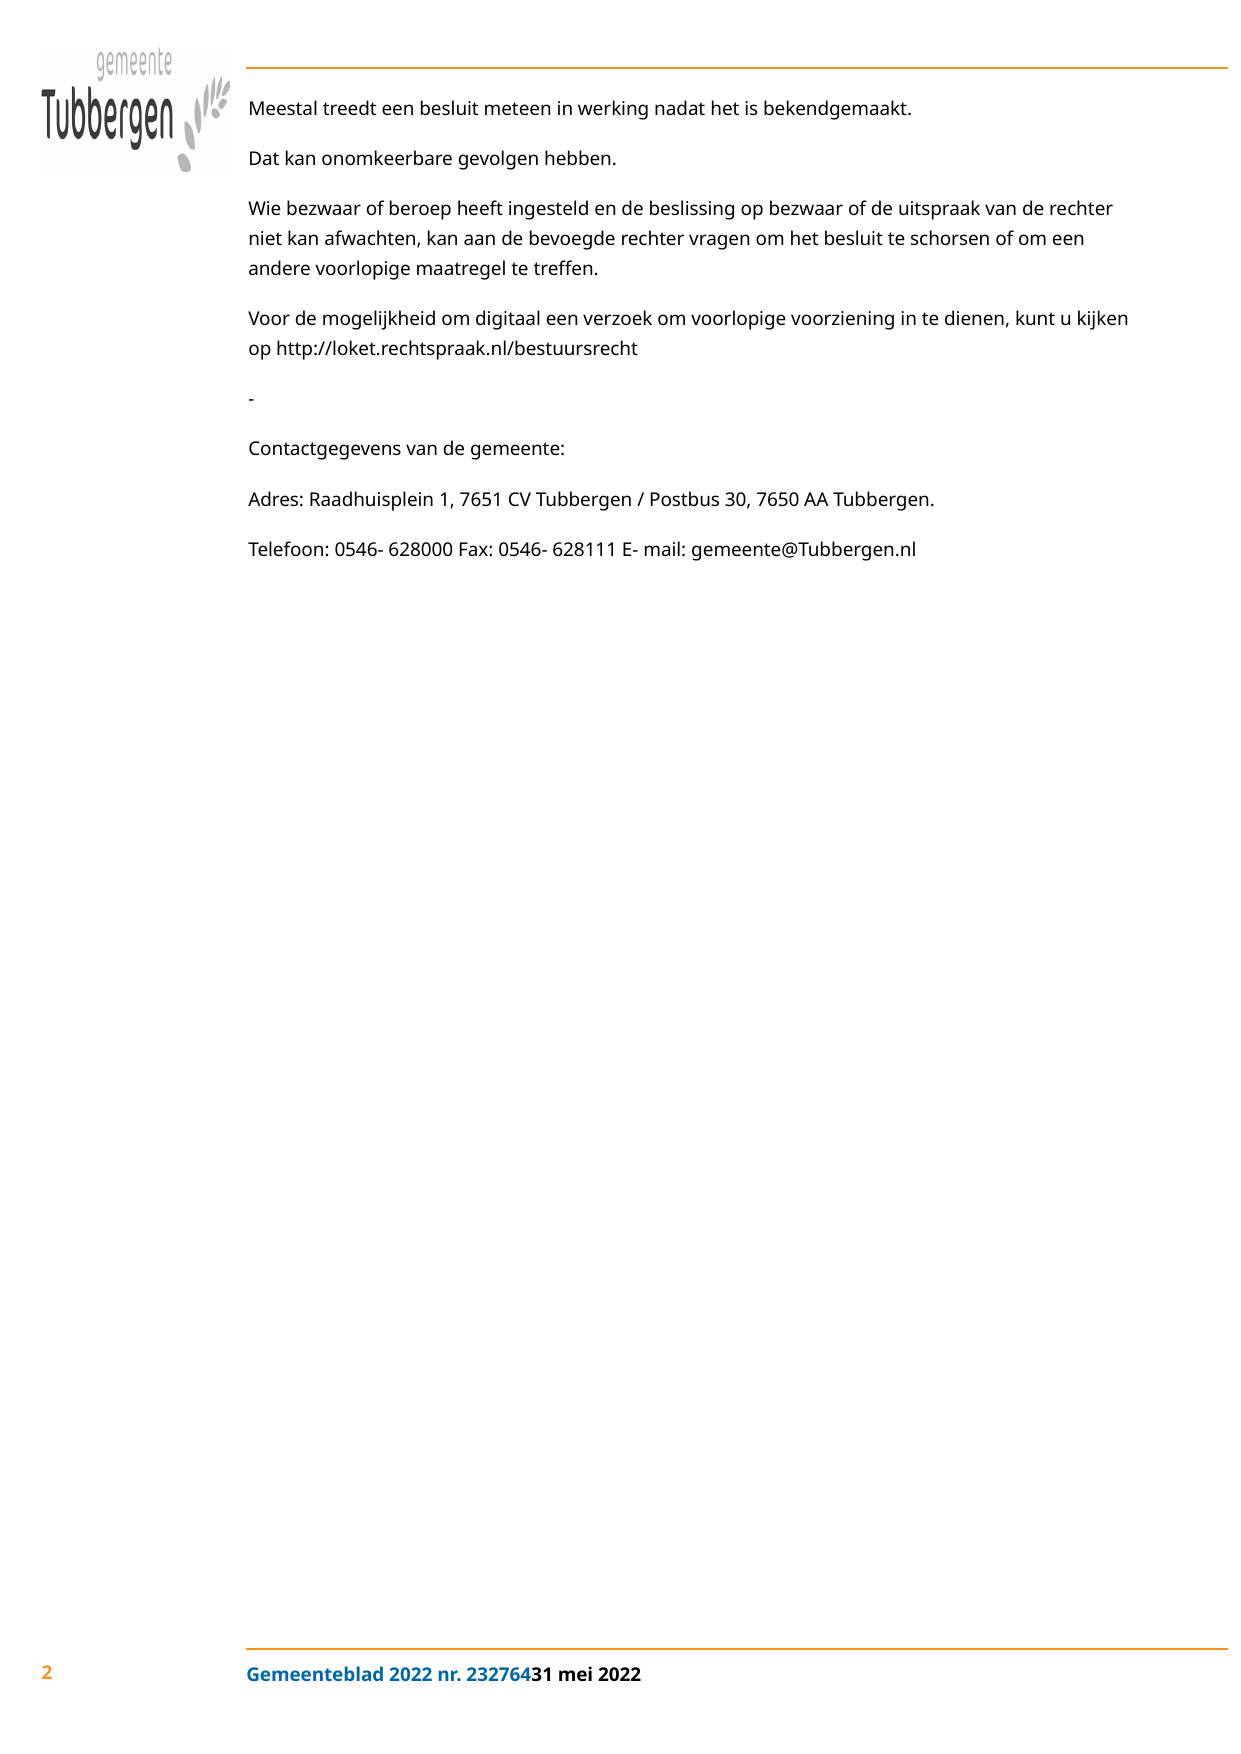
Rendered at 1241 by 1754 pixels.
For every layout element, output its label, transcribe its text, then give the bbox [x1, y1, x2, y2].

text Dat kan onomkeerbare gevolgen hebben. [248, 145, 1152, 171]
text Contactgegevens van de gemeente: [248, 436, 1152, 461]
text Wie bezwaar of beroep heeft ingesteld en de beslissing op bezwaar of de uitspraak van de rechter niet kan afwachten, kan aan de bevoegde rechter vragen om het besluit te schorsen of om een andere voorlopige maatregel te treffen. [248, 196, 1152, 281]
text Voor de mogelijkheid om digitaal een verzoek om voorlopige voorziening in te dienen, kunt u kijken op http://loket.rechtspraak.nl/bestuursrecht [248, 305, 1152, 361]
text Meestal treedt een besluit meteen in werking nadat het is bekendgemaakt. [248, 95, 1152, 121]
text Telefoon: 0546- 628000 Fax: 0546- 628111 E- mail: gemeente@Tubbergen.nl [248, 536, 1152, 562]
text - [248, 385, 1152, 411]
picture [41, 47, 231, 172]
text Adres: Raadhuisplein 1, 7651 CV Tubbergen / Postbus 30, 7650 AA Tubbergen. [248, 486, 1152, 512]
